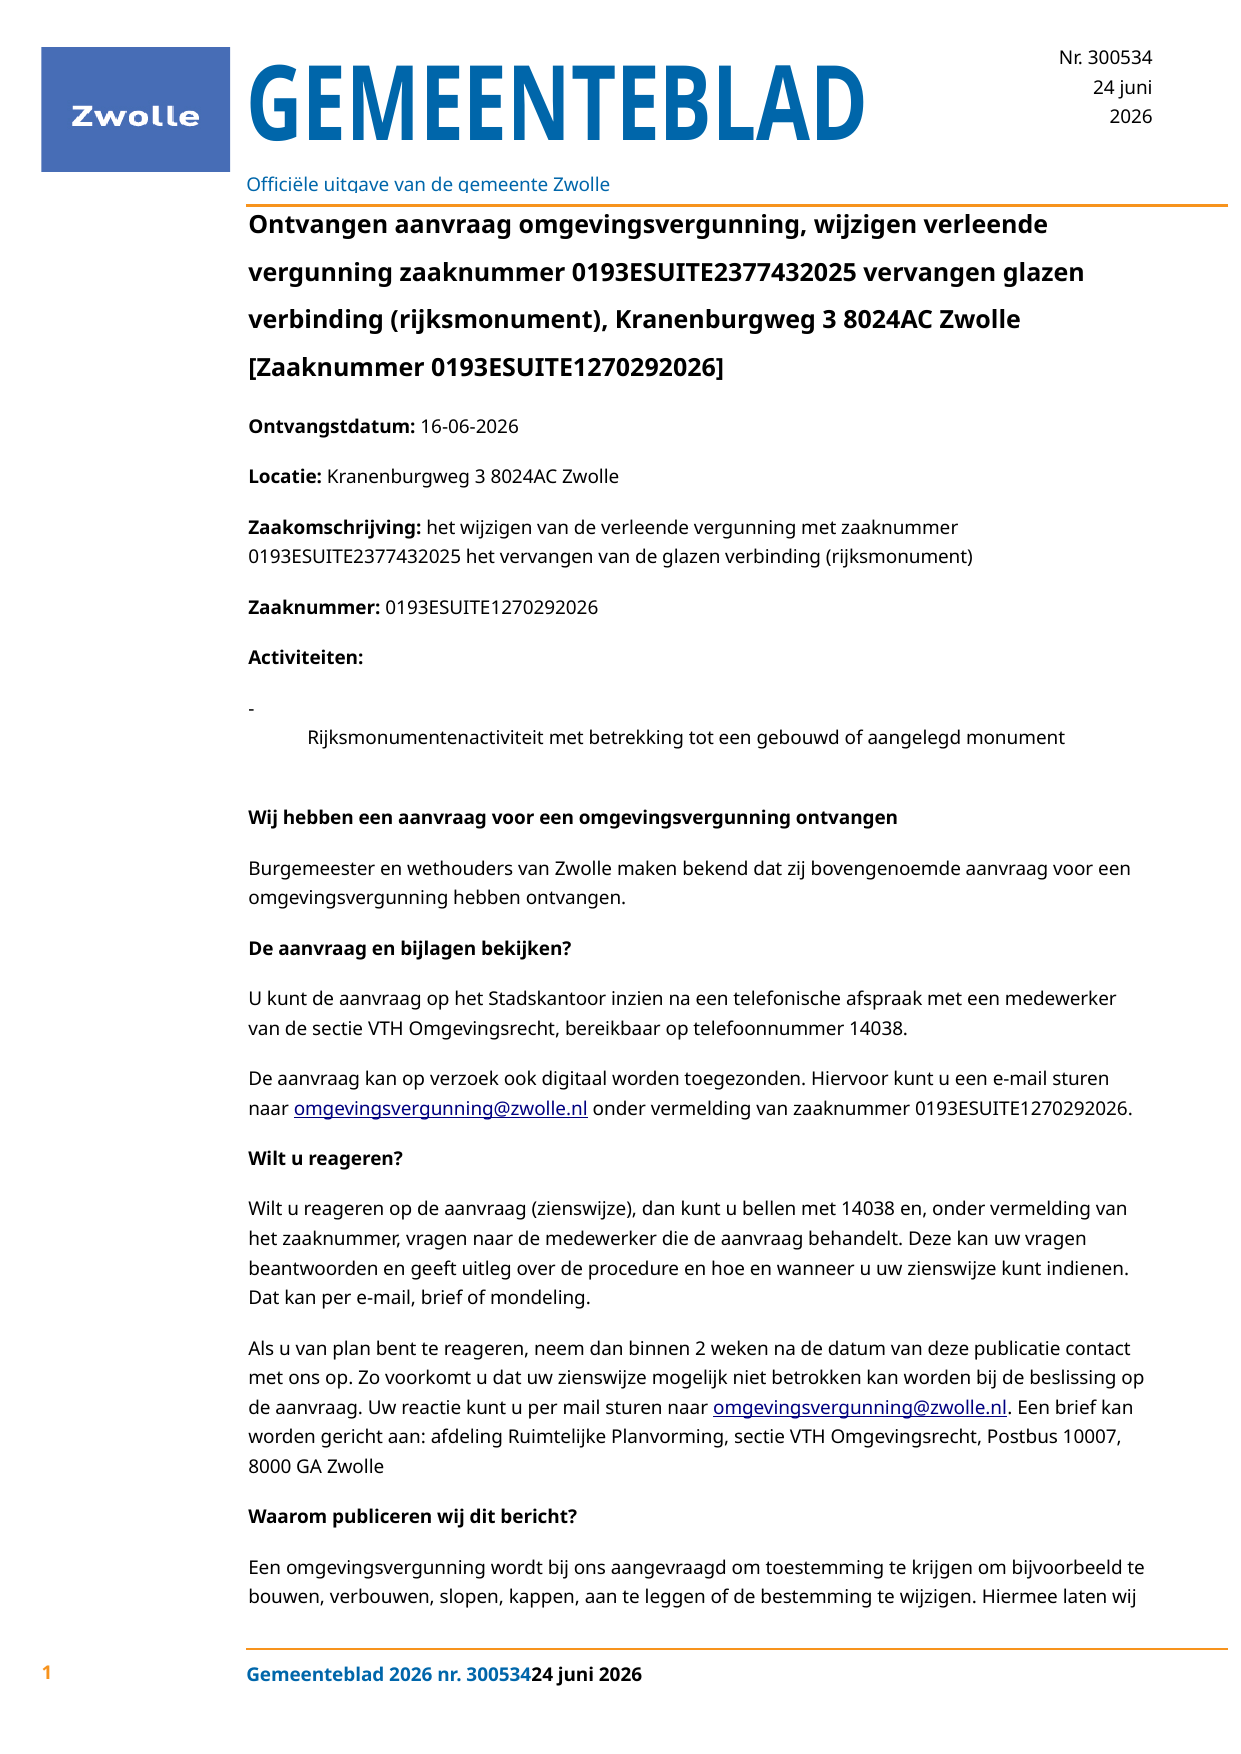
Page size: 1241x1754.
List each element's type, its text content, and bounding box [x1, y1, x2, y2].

text Locatie: Kranenburgweg 3 8024AC Zwolle [248, 463, 1152, 489]
text Zaaknummer: 0193ESUITE1270292026 [248, 594, 1152, 620]
picture [41, 47, 231, 172]
text Zaakomschrijving: het wijzigen van de verleende vergunning met zaaknummer 0193ESUITE2377432025 het vervangen van de glazen verbinding (rijksmonument) [248, 514, 1152, 569]
list Rijksmonumentenactiviteit met betrekking tot een gebouwd of aangelegd monument [248, 724, 1152, 750]
text Ontvangstdatum: 16-06-2026 [248, 413, 1152, 439]
text Waarom publiceren wij dit bericht? [248, 1503, 1152, 1529]
text Wij hebben een aanvraag voor een omgevingsvergunning ontvangen [248, 804, 1152, 830]
text U kunt de aanvraag op het Stadskantoor inzien na een telefonische afspraak met een medewerker van de sectie VTH Omgevingsrecht, bereikbaar op telefoonnummer 14038. [248, 985, 1152, 1041]
text De aanvraag kan op verzoek ook digitaal worden toegezonden. Hiervoor kunt u een e-mail sturen naar omgevingsvergunning@zwolle.nl onder vermelding van zaaknummer 0193ESUITE1270292026. [248, 1065, 1152, 1121]
text Burgemeester en wethouders van Zwolle maken bekend dat zij bovengenoemde aanvraag voor een omgevingsvergunning hebben ontvangen. [248, 855, 1152, 910]
text Wilt u reageren op de aanvraag (zienswijze), dan kunt u bellen met 14038 en, onder vermelding van het zaaknummer, vragen naar de medewerker die de aanvraag behandelt. Deze kan uw vragen beantwoorden en geeft uitleg over de procedure en hoe en wanneer u uw zienswijze kunt indienen. Dat kan per e-mail, brief of mondeling. [248, 1196, 1152, 1310]
text Een omgevingsvergunning wordt bij ons aangevraagd om toestemming te krijgen om bijvoorbeeld te bouwen, verbouwen, slopen, kappen, aan te leggen of de bestemming te wijzigen. Hiermee laten wij [248, 1554, 1152, 1609]
text Wilt u reageren? [248, 1145, 1152, 1171]
text Ontvangen aanvraag omgevingsvergunning, wijzigen verleende vergunning zaaknummer 0193ESUITE2377432025 vervangen glazen verbinding (rijksmonument), Kranenburgweg 3 8024AC Zwolle [Zaaknummer 0193ESUITE1270292026] [248, 207, 1152, 384]
text Activiteiten: [248, 644, 1152, 670]
text Als u van plan bent te reageren, neem dan binnen 2 weken na de datum van deze publicatie contact met ons op. Zo voorkomt u dat uw zienswijze mogelijk niet betrokken kan worden bij de beslissing op de aanvraag. Uw reactie kunt u per mail sturen naar omgevingsvergunning@zwolle.nl. Een brief kan worden gericht aan: afdeling Ruimtelijke Planvorming, sectie VTH Omgevingsrecht, Postbus 10007, 8000 GA Zwolle [248, 1335, 1152, 1479]
text De aanvraag en bijlagen bekijken? [248, 935, 1152, 961]
